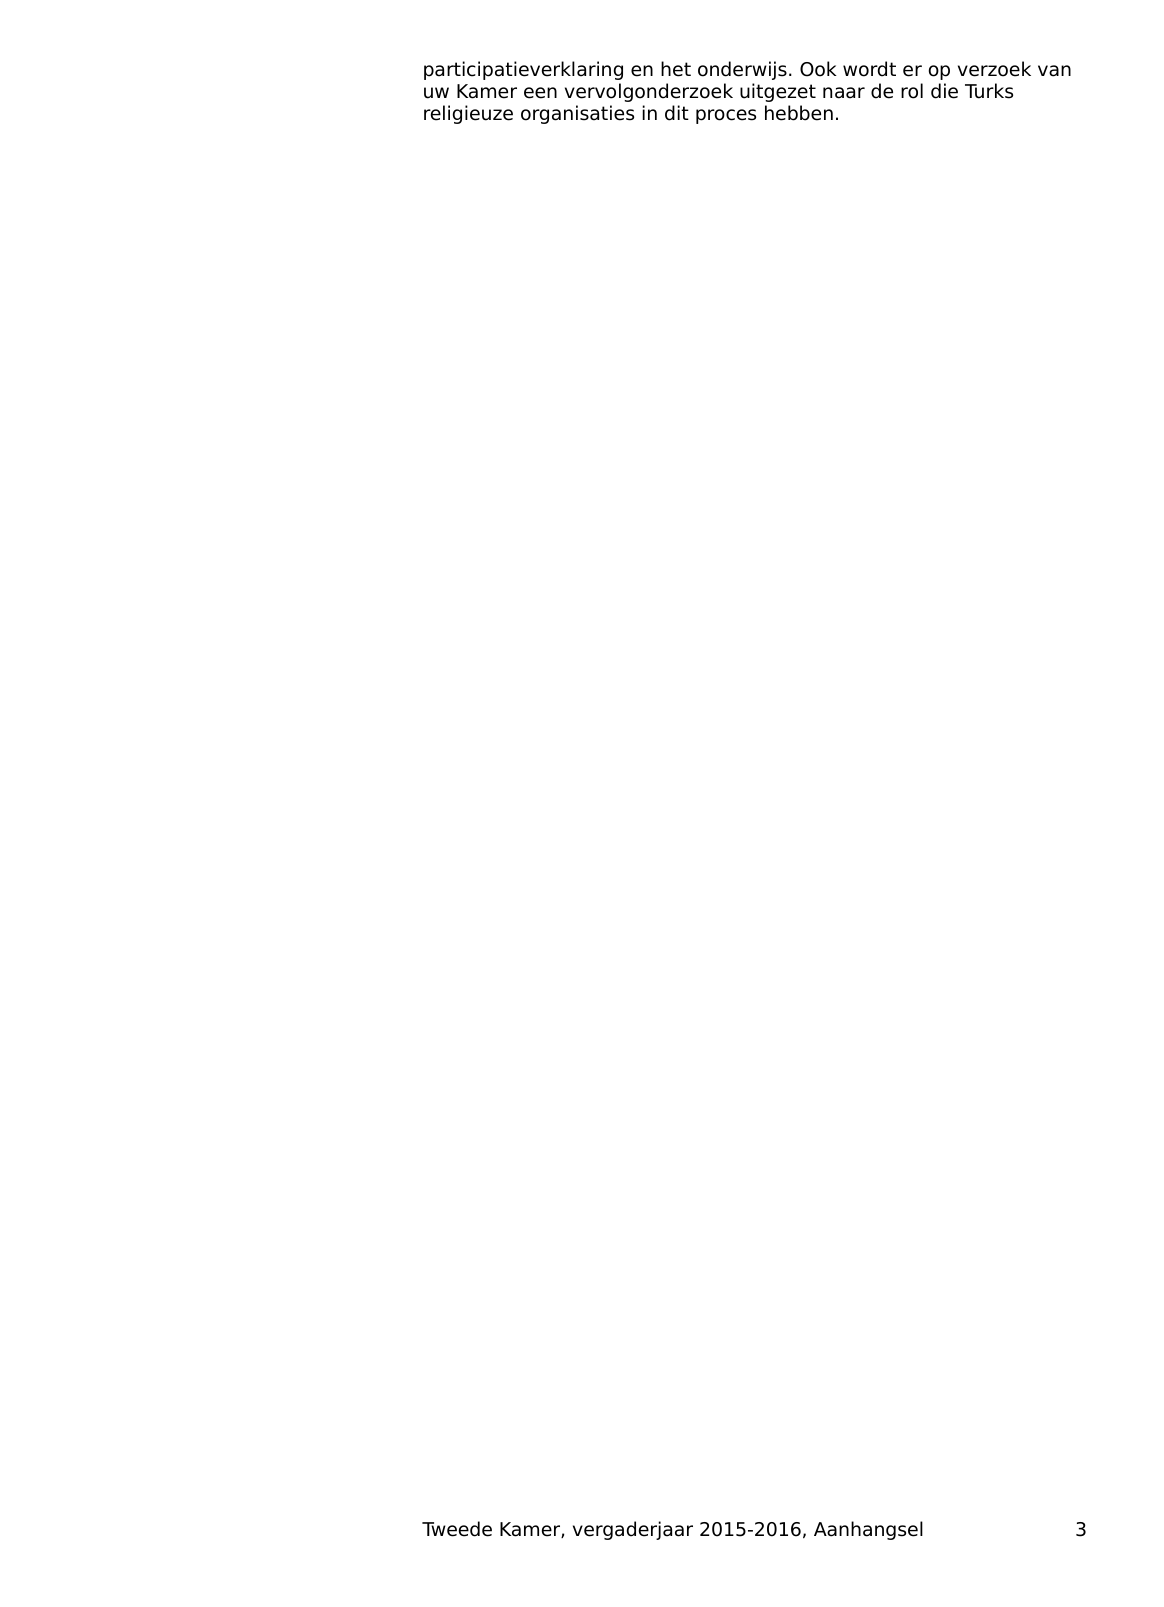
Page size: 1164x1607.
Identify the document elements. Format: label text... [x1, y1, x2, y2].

text participatieverklaring en het onderwijs. Ook wordt er op verzoek van uw Kamer een vervolgonderzoek uitgezet naar de rol die Turks religieuze organisaties in dit proces hebben. [422, 59, 1087, 125]
